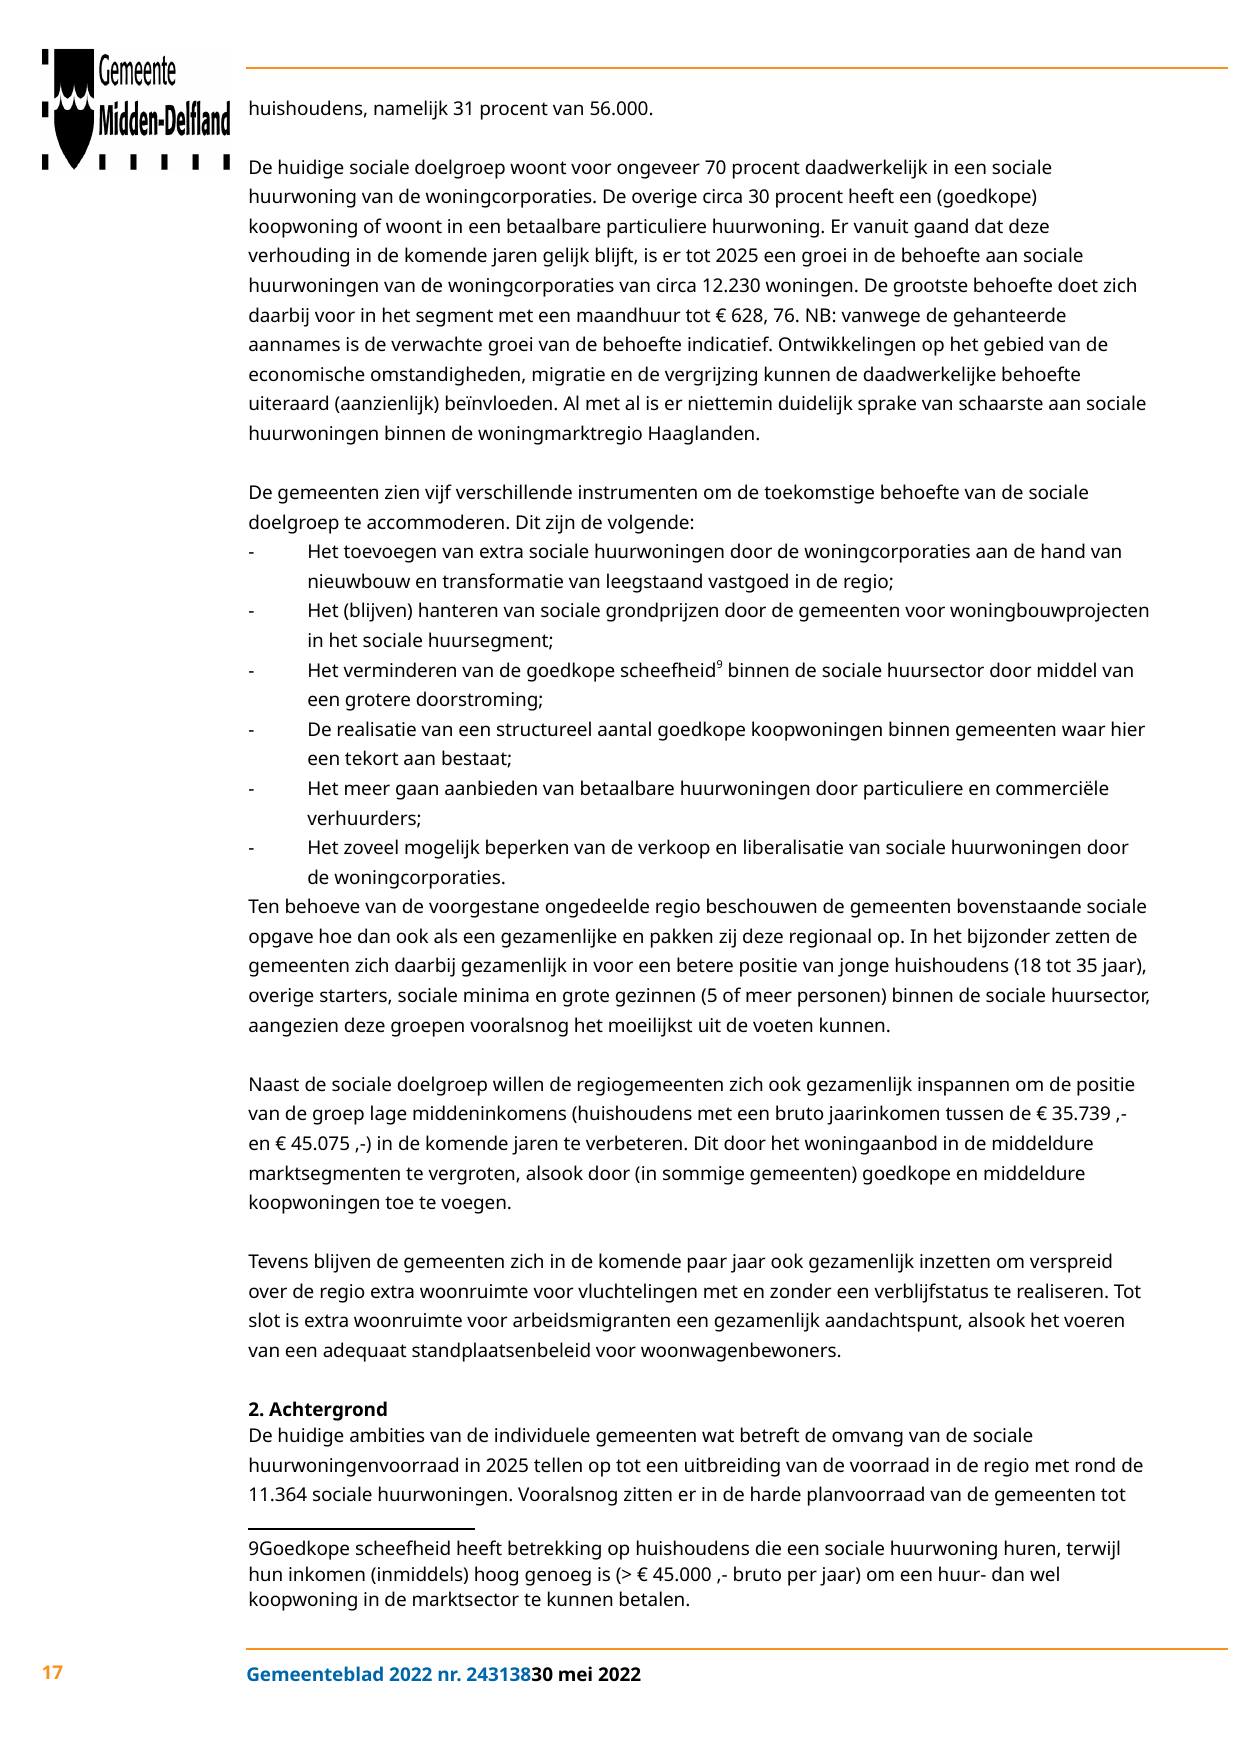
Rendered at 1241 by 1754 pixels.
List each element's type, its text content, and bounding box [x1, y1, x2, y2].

text huishoudens, namelijk 31 procent van 56.000. [248, 95, 1152, 121]
text De gemeenten zien vijf verschillende instrumenten om de toekomstige behoefte van de sociale doelgroep te accommoderen. Dit zijn de volgende: [248, 479, 1152, 535]
list Het toevoegen van extra sociale huurwoningen door de woningcorporaties aan de hand van nieuwbouw en transformatie van leegstaand vastgoed in de regio; [248, 538, 1152, 594]
list Het meer gaan aanbieden van betaalbare huurwoningen door particuliere en commerciële verhuurders; [248, 775, 1152, 831]
list Het verminderen van de goedkope scheefheid binnen de sociale huursector door middel van een grotere doorstroming; [248, 657, 1152, 712]
text Ten behoeve van de voorgestane ongedeelde regio beschouwen de gemeenten bovenstaande sociale opgave hoe dan ook als een gezamenlijke en pakken zij deze regionaal op. In het bijzonder zetten de gemeenten zich daarbij gezamenlijk in voor een betere positie van jonge huishoudens (18 tot 35 jaar), overige starters, sociale minima en grote gezinnen (5 of meer personen) binnen de sociale huursector, aangezien deze groepen vooralsnog het moeilijkst uit de voeten kunnen. [248, 893, 1152, 1038]
list Het (blijven) hanteren van sociale grondprijzen door de gemeenten voor woningbouwprojecten in het sociale huursegment; [248, 598, 1152, 653]
text 2. Achtergrond [248, 1396, 1152, 1422]
text Naast de sociale doelgroep willen de regiogemeenten zich ook gezamenlijk inspannen om de positie van de groep lage middeninkomens (huishoudens met een bruto jaarinkomen tussen de € 35.739 ,- en € 45.075 ,-) in de komende jaren te verbeteren. Dit door het woningaanbod in de middeldure marktsegmenten te vergroten, alsook door (in sommige gemeenten) goedkope en middeldure koopwoningen toe te voegen. [248, 1071, 1152, 1215]
text De huidige sociale doelgroep woont voor ongeveer 70 procent daadwerkelijk in een sociale huurwoning van de woningcorporaties. De overige circa 30 procent heeft een (goedkope) koopwoning of woont in een betaalbare particuliere huurwoning. Er vanuit gaand dat deze verhouding in de komende jaren gelijk blijft, is er tot 2025 een groei in de behoefte aan sociale huurwoningen van de woningcorporaties van circa 12.230 woningen. De grootste behoefte doet zich daarbij voor in het segment met een maandhuur tot € 628, 76. NB: vanwege de gehanteerde aannames is de verwachte groei van de behoefte indicatief. Ontwikkelingen op het gebied van de economische omstandigheden, migratie en de vergrijzing kunnen de daadwerkelijke behoefte uiteraard (aanzienlijk) beïnvloeden. Al met al is er niettemin duidelijk sprake van schaarste aan sociale huurwoningen binnen de woningmarktregio Haaglanden. [248, 154, 1152, 446]
list Goedkope scheefheid heeft betrekking op huishoudens die een sociale huurwoning huren, terwijl hun inkomen (inmiddels) hoog genoeg is (> € 45.000 ,- bruto per jaar) om een huur- dan wel koopwoning in de marktsector te kunnen betalen. [248, 1535, 1152, 1612]
text De huidige ambities van de individuele gemeenten wat betreft de omvang van de sociale huurwoningenvoorraad in 2025 tellen op tot een uitbreiding van de voorraad in de regio met rond de 11.364 sociale huurwoningen. Vooralsnog zitten er in de harde planvoorraad van de gemeenten tot [248, 1422, 1152, 1507]
list Het zoveel mogelijk beperken van de verkoop en liberalisatie van sociale huurwoningen door de woningcorporaties. [248, 834, 1152, 890]
text Tevens blijven de gemeenten zich in de komende paar jaar ook gezamenlijk inzetten om verspreid over de regio extra woonruimte voor vluchtelingen met en zonder een verblijfstatus te realiseren. Tot slot is extra woonruimte voor arbeidsmigranten een gezamenlijk aandachtspunt, alsook het voeren van een adequaat standplaatsenbeleid voor woonwagenbewoners. [248, 1248, 1152, 1363]
list De realisatie van een structureel aantal goedkope koopwoningen binnen gemeenten waar hier een tekort aan bestaat; [248, 716, 1152, 771]
picture [41, 47, 231, 172]
